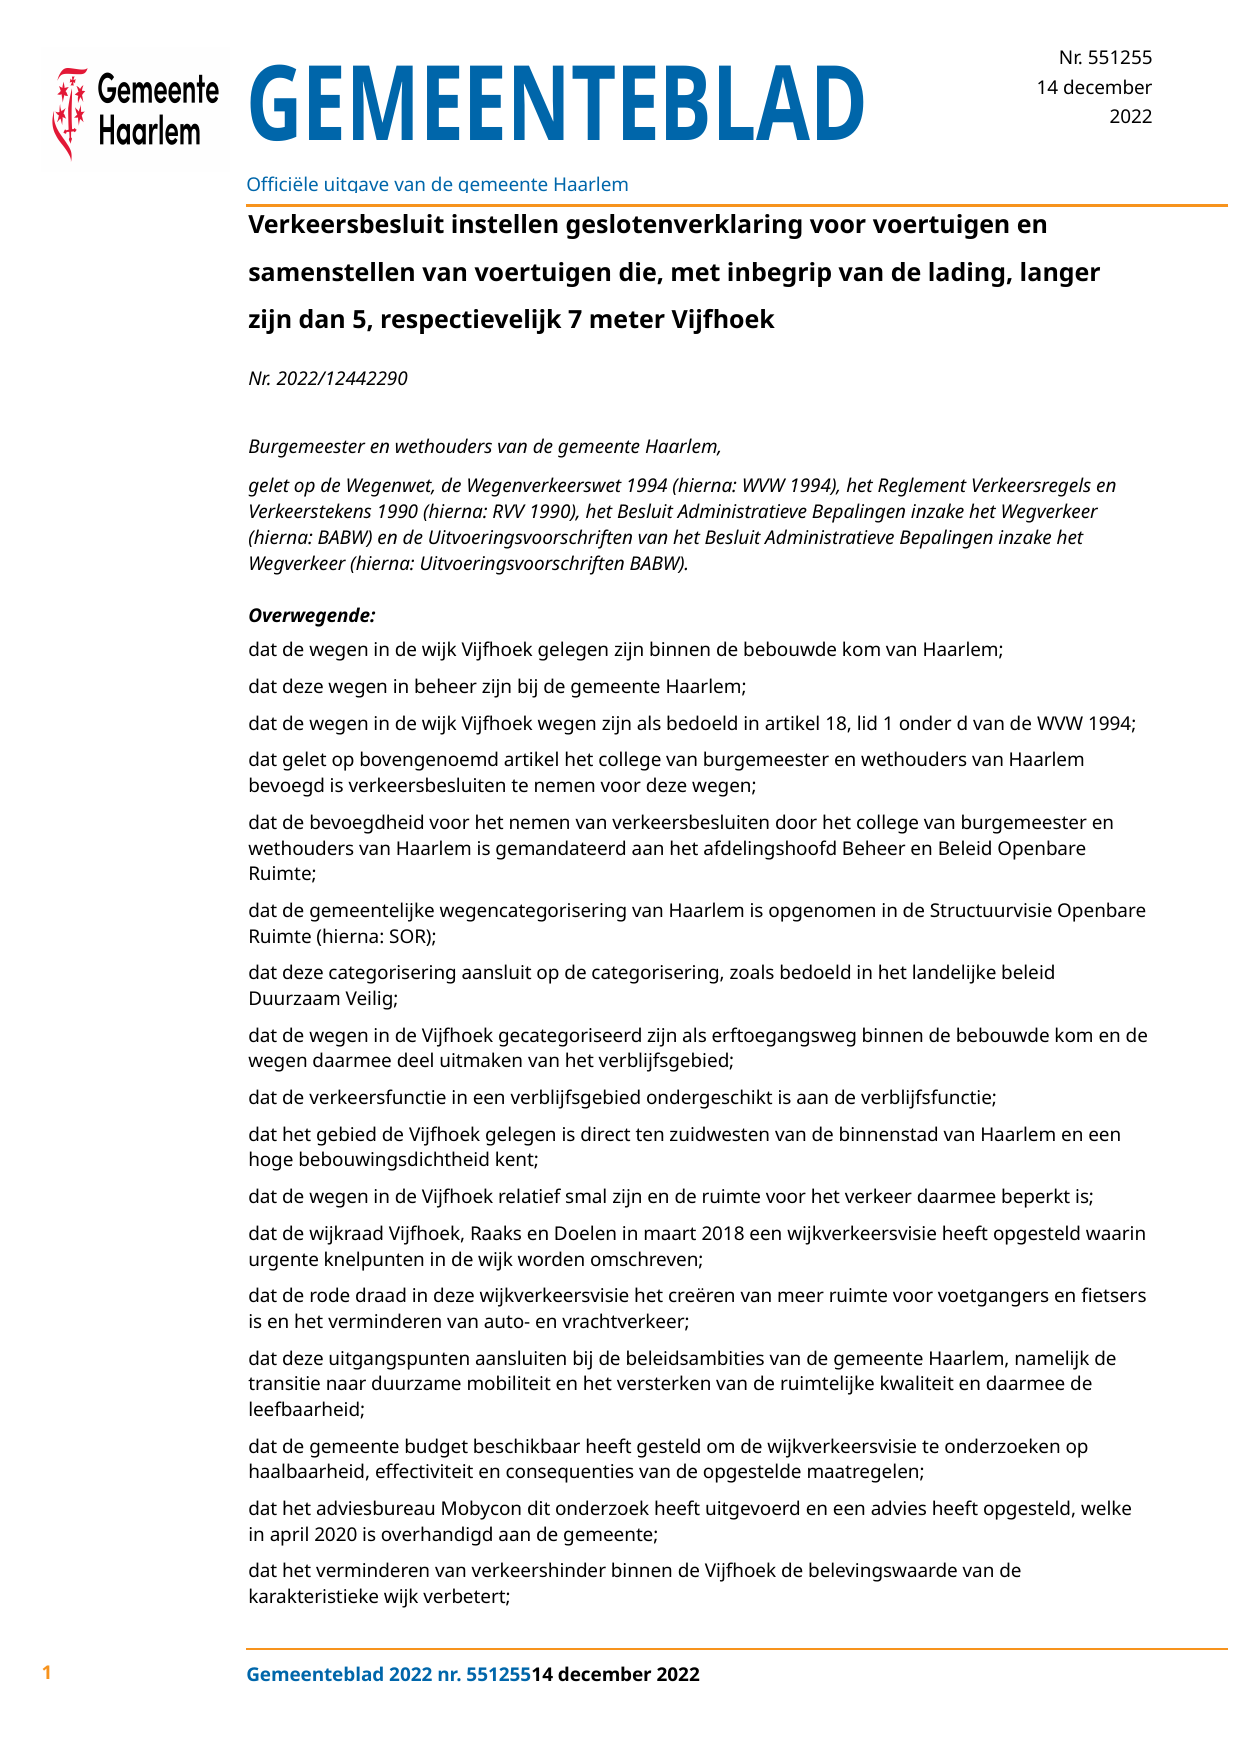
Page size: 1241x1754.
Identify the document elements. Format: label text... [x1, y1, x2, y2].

text dat de gemeentelijke wegencategorisering van Haarlem is opgenomen in de Structuurvisie Openbare Ruimte (hierna: SOR); [248, 897, 1152, 948]
text dat de verkeersfunctie in een verblijfsgebied ondergeschikt is aan de verblijfsfunctie; [248, 1084, 1152, 1110]
text dat het adviesbureau Mobycon dit onderzoek heeft uitgevoerd en een advies heeft opgesteld, welke in april 2020 is overhandigd aan de gemeente; [248, 1495, 1152, 1547]
text dat de gemeente budget beschikbaar heeft gesteld om de wijkverkeersvisie te onderzoeken op haalbaarheid, effectiviteit en consequenties van de opgestelde maatregelen; [248, 1433, 1152, 1484]
text dat de wegen in de wijk Vijfhoek wegen zijn als bedoeld in artikel 18, lid 1 onder d van de WVW 1994; [248, 710, 1152, 736]
text dat gelet op bovengenoemd artikel het college van burgemeester en wethouders van Haarlem bevoegd is verkeersbesluiten te nemen voor deze wegen; [248, 747, 1152, 798]
text gelet op de Wegenwet, de Wegenverkeerswet 1994 (hierna: WVW 1994), het Reglement Verkeersregels en Verkeerstekens 1990 (hierna: RVV 1990), het Besluit Administratieve Bepalingen inzake het Wegverkeer (hierna: BABW) en de Uitvoeringsvoorschriften van het Besluit Administratieve Bepalingen inzake het Wegverkeer (hierna: Uitvoeringsvoorschriften BABW). [248, 472, 1152, 575]
text dat de wegen in de Vijfhoek gecategoriseerd zijn als erftoegangsweg binnen de bebouwde kom en de wegen daarmee deel uitmaken van het verblijfsgebied; [248, 1022, 1152, 1073]
text dat de rode draad in deze wijkverkeersvisie het creëren van meer ruimte voor voetgangers en fietsers is en het verminderen van auto- en vrachtverkeer; [248, 1282, 1152, 1334]
text Verkeersbesluit instellen geslotenverklaring voor voertuigen en samenstellen van voertuigen die, met inbegrip van de lading, langer zijn dan 5, respectievelijk 7 meter Vijfhoek [248, 207, 1152, 336]
text dat de wegen in de wijk Vijfhoek gelegen zijn binnen de bebouwde kom van Haarlem; [248, 637, 1152, 662]
text Nr. 2022/12442290 [248, 366, 1152, 391]
text dat de wegen in de Vijfhoek relatief smal zijn en de ruimte voor het verkeer daarmee beperkt is; [248, 1183, 1152, 1209]
text dat de bevoegdheid voor het nemen van verkeersbesluiten door het college van burgemeester en wethouders van Haarlem is gemandateerd aan het afdelingshoofd Beheer en Beleid Openbare Ruimte; [248, 809, 1152, 886]
text Burgemeester en wethouders van de gemeente Haarlem, [248, 433, 1152, 459]
text dat deze uitgangspunten aansluiten bij de beleidsambities van de gemeente Haarlem, namelijk de transitie naar duurzame mobiliteit en het versterken van de ruimtelijke kwaliteit en daarmee de leefbaarheid; [248, 1345, 1152, 1422]
text dat deze wegen in beheer zijn bij de gemeente Haarlem; [248, 673, 1152, 699]
text Overwegende: [248, 602, 1152, 628]
text dat het gebied de Vijfhoek gelegen is direct ten zuidwesten van de binnenstad van Haarlem en een hoge bebouwingsdichtheid kent; [248, 1121, 1152, 1172]
text dat deze categorisering aansluit op de categorisering, zoals bedoeld in het landelijke beleid Duurzaam Veilig; [248, 959, 1152, 1011]
text dat de wijkraad Vijfhoek, Raaks en Doelen in maart 2018 een wijkverkeersvisie heeft opgesteld waarin urgente knelpunten in de wijk worden omschreven; [248, 1220, 1152, 1271]
text dat het verminderen van verkeershinder binnen de Vijfhoek de belevingswaarde van de karakteristieke wijk verbetert; [248, 1558, 1152, 1609]
picture [41, 47, 231, 172]
